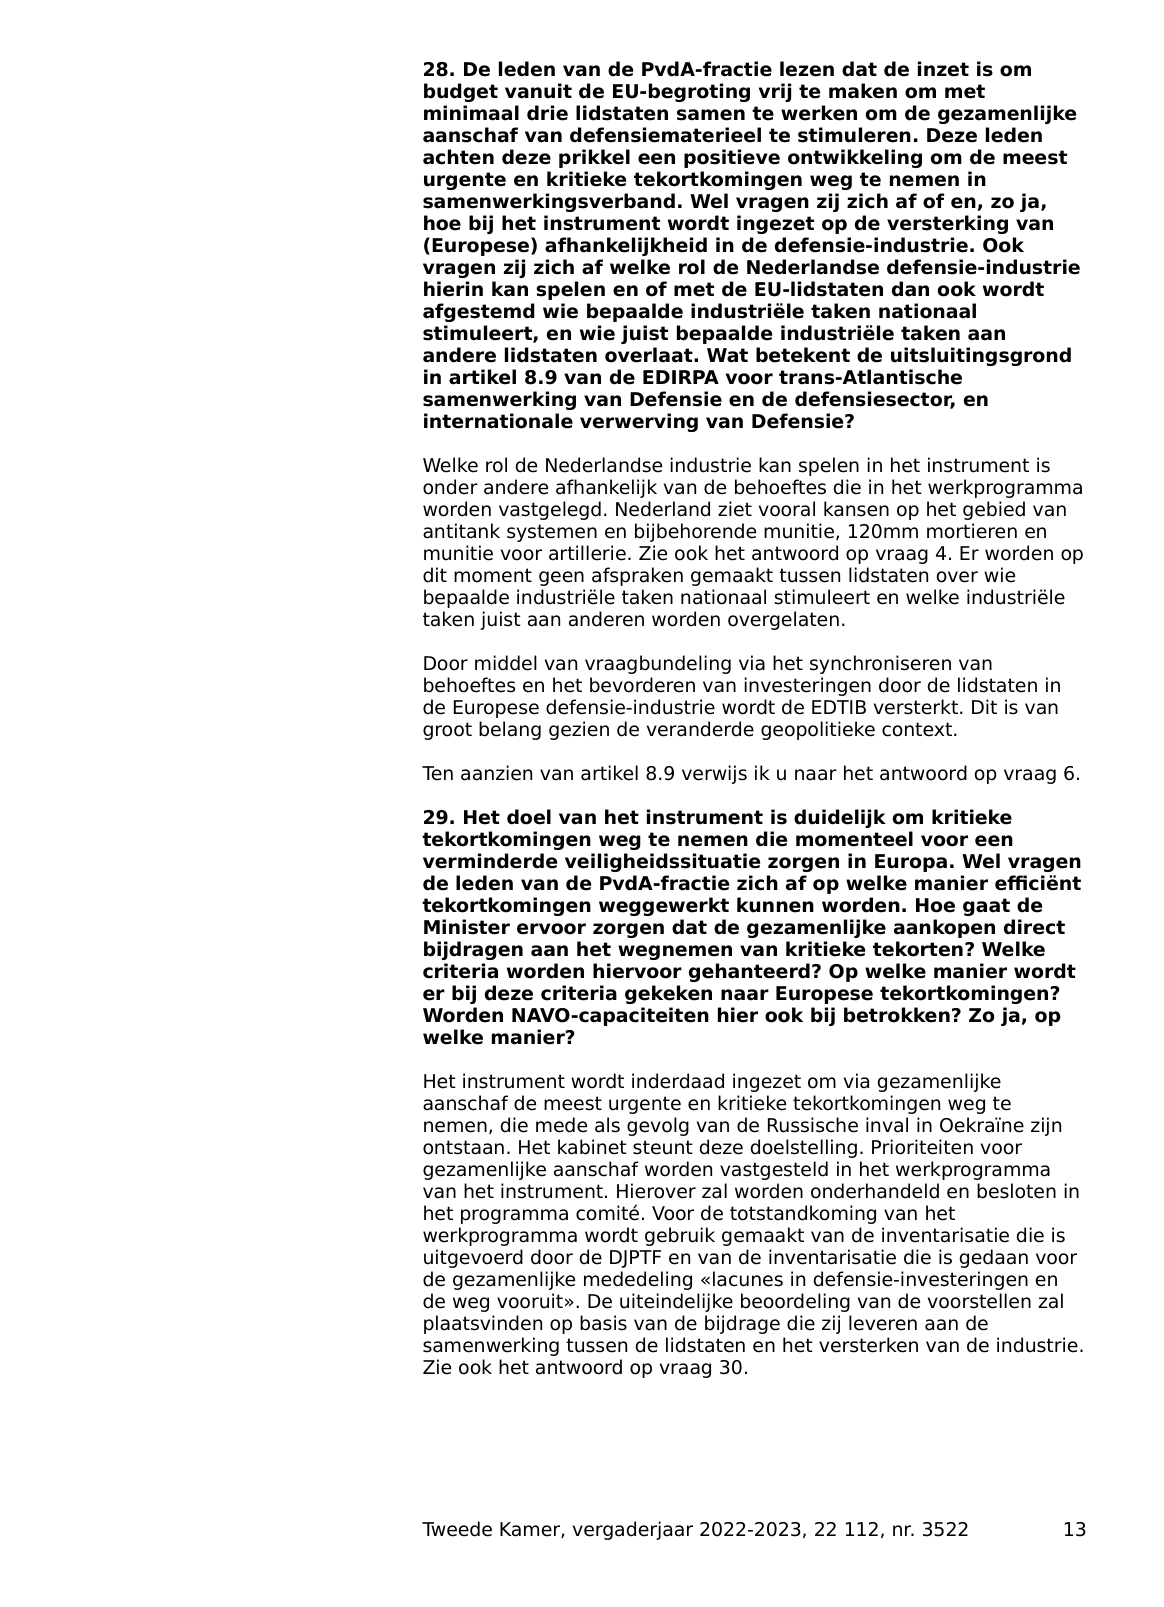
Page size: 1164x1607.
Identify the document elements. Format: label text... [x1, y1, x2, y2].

text Welke rol de Nederlandse industrie kan spelen in het instrument is onder andere afhankelijk van de behoeftes die in het werkprogramma worden vastgelegd. Nederland ziet vooral kansen op het gebied van antitank systemen en bijbehorende munitie, 120mm mortieren en munitie voor artillerie. Zie ook het antwoord op vraag 4. Er worden op dit moment geen afspraken gemaakt tussen lidstaten over wie bepaalde industriële taken nationaal stimuleert en welke industriële taken juist aan anderen worden overgelaten. [422, 455, 1087, 631]
text Door middel van vraagbundeling via het synchroniseren van behoeftes en het bevorderen van investeringen door de lidstaten in de Europese defensie-industrie wordt de EDTIB versterkt. Dit is van groot belang gezien de veranderde geopolitieke context. [422, 653, 1087, 741]
text 28. De leden van de PvdA-fractie lezen dat de inzet is om budget vanuit de EU-begroting vrij te maken om met minimaal drie lidstaten samen te werken om de gezamenlijke aanschaf van defensiematerieel te stimuleren. Deze leden achten deze prikkel een positieve ontwikkeling om de meest urgente en kritieke tekortkomingen weg te nemen in samenwerkingsverband. Wel vragen zij zich af of en, zo ja, hoe bij het instrument wordt ingezet op de versterking van (Europese) afhankelijkheid in de defensie-industrie. Ook vragen zij zich af welke rol de Nederlandse defensie-industrie hierin kan spelen en of met de EU-lidstaten dan ook wordt afgestemd wie bepaalde industriële taken nationaal stimuleert, en wie juist bepaalde industriële taken aan andere lidstaten overlaat. Wat betekent de uitsluitingsgrond in artikel 8.9 van de EDIRPA voor trans-Atlantische samenwerking van Defensie en de defensiesector, en internationale verwerving van Defensie? [422, 59, 1087, 433]
text Het instrument wordt inderdaad ingezet om via gezamenlijke aanschaf de meest urgente en kritieke tekortkomingen weg te nemen, die mede als gevolg van de Russische inval in Oekraïne zijn ontstaan. Het kabinet steunt deze doelstelling. Prioriteiten voor gezamenlijke aanschaf worden vastgesteld in het werkprogramma van het instrument. Hierover zal worden onderhandeld en besloten in het programma comité. Voor de totstandkoming van het werkprogramma wordt gebruik gemaakt van de inventarisatie die is uitgevoerd door de DJPTF en van de inventarisatie die is gedaan voor de gezamenlijke mededeling «lacunes in defensie-investeringen en de weg vooruit». De uiteindelijke beoordeling van de voorstellen zal plaatsvinden op basis van de bijdrage die zij leveren aan de samenwerking tussen de lidstaten en het versterken van de industrie. Zie ook het antwoord op vraag 30. [422, 1071, 1087, 1379]
text Ten aanzien van artikel 8.9 verwijs ik u naar het antwoord op vraag 6. [422, 763, 1087, 785]
text 29. Het doel van het instrument is duidelijk om kritieke tekortkomingen weg te nemen die momenteel voor een verminderde veiligheidssituatie zorgen in Europa. Wel vragen de leden van de PvdA-fractie zich af op welke manier efficiënt tekortkomingen weggewerkt kunnen worden. Hoe gaat de Minister ervoor zorgen dat de gezamenlijke aankopen direct bijdragen aan het wegnemen van kritieke tekorten? Welke criteria worden hiervoor gehanteerd? Op welke manier wordt er bij deze criteria gekeken naar Europese tekortkomingen? Worden NAVO-capaciteiten hier ook bij betrokken? Zo ja, op welke manier? [422, 807, 1087, 1049]
